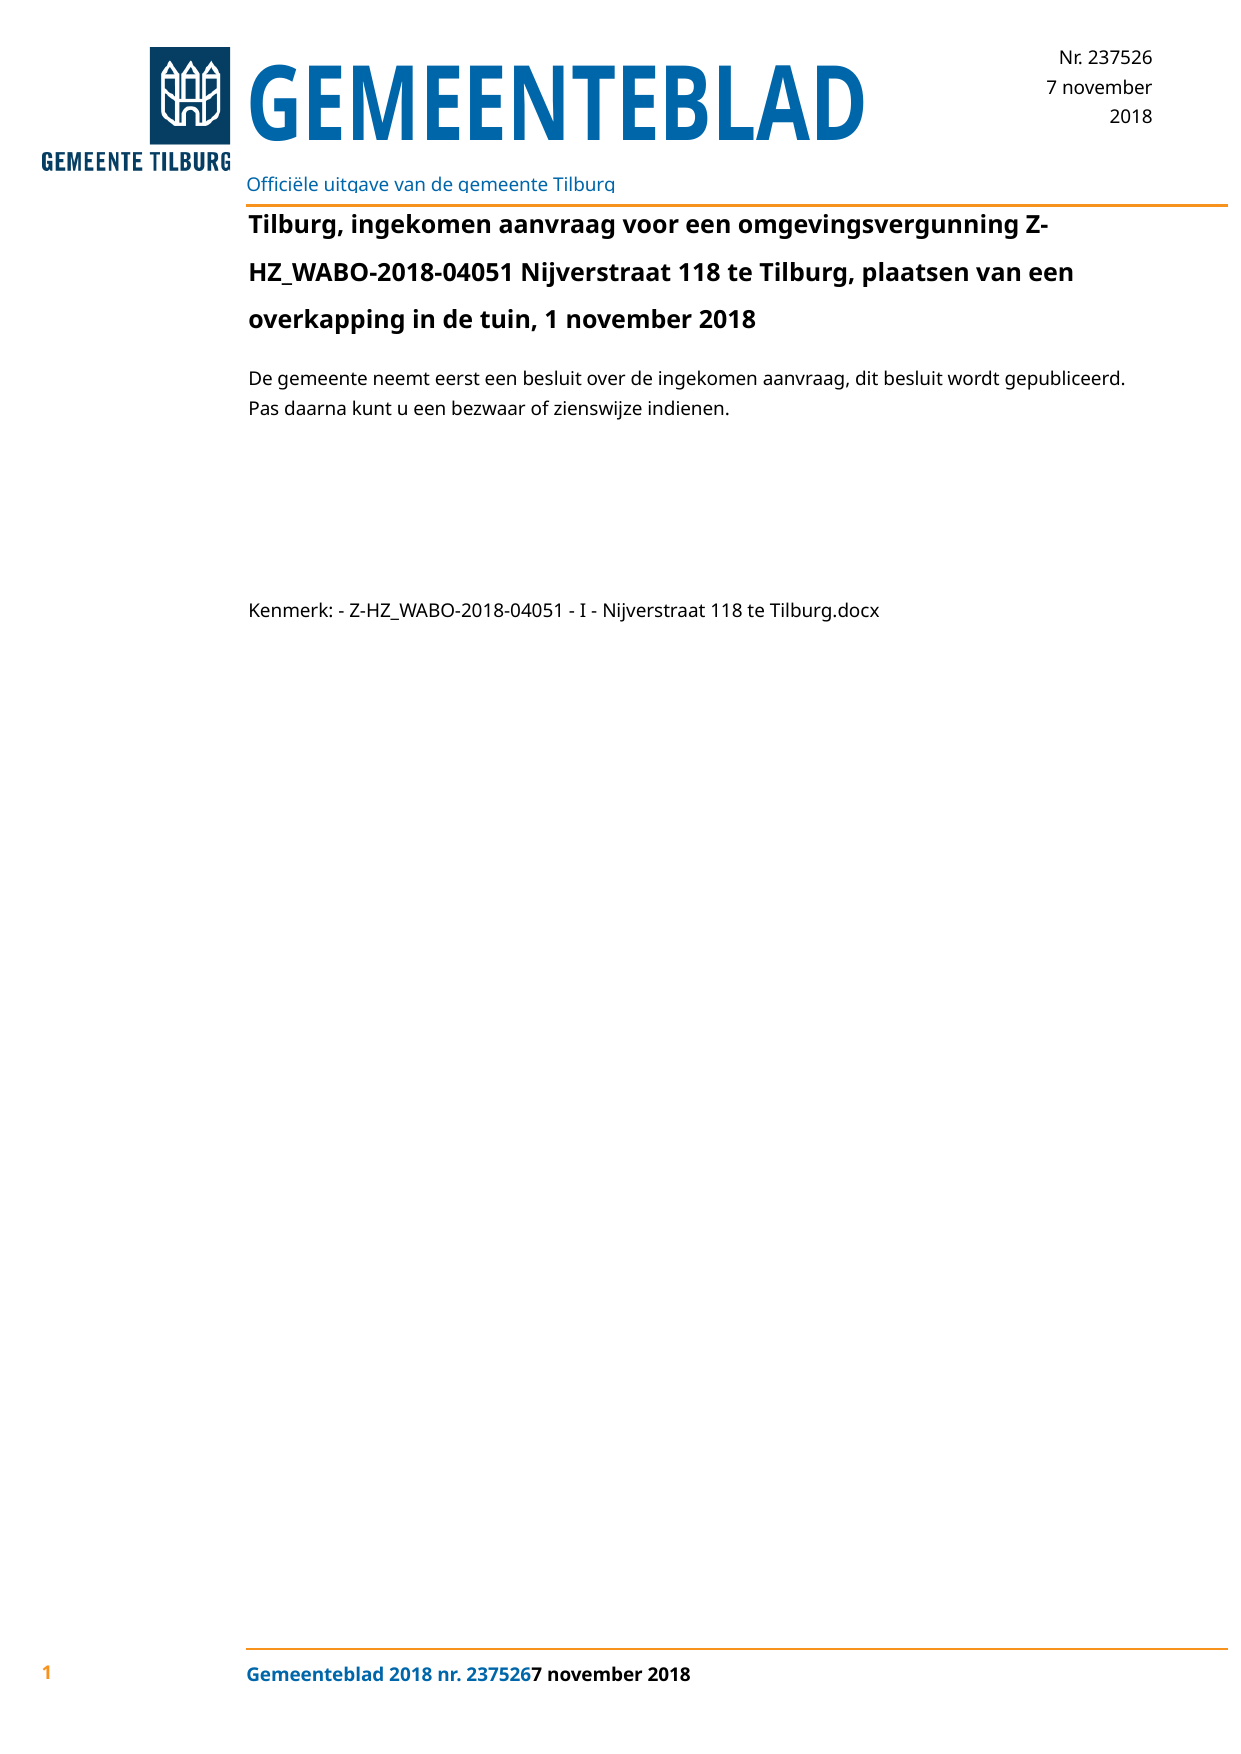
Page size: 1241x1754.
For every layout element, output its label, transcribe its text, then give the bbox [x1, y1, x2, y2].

text Kenmerk: - Z-HZ_WABO-2018-04051 - I - Nijverstraat 118 te Tilburg.docx [248, 597, 1152, 622]
picture [41, 47, 231, 172]
text De gemeente neemt eerst een besluit over de ingekomen aanvraag, dit besluit wordt gepubliceerd. Pas daarna kunt u een bezwaar of zienswijze indienen. [248, 366, 1152, 421]
text Tilburg, ingekomen aanvraag voor een omgevingsvergunning Z-HZ_WABO-2018-04051 Nijverstraat 118 te Tilburg, plaatsen van een overkapping in de tuin, 1 november 2018 [248, 207, 1152, 336]
